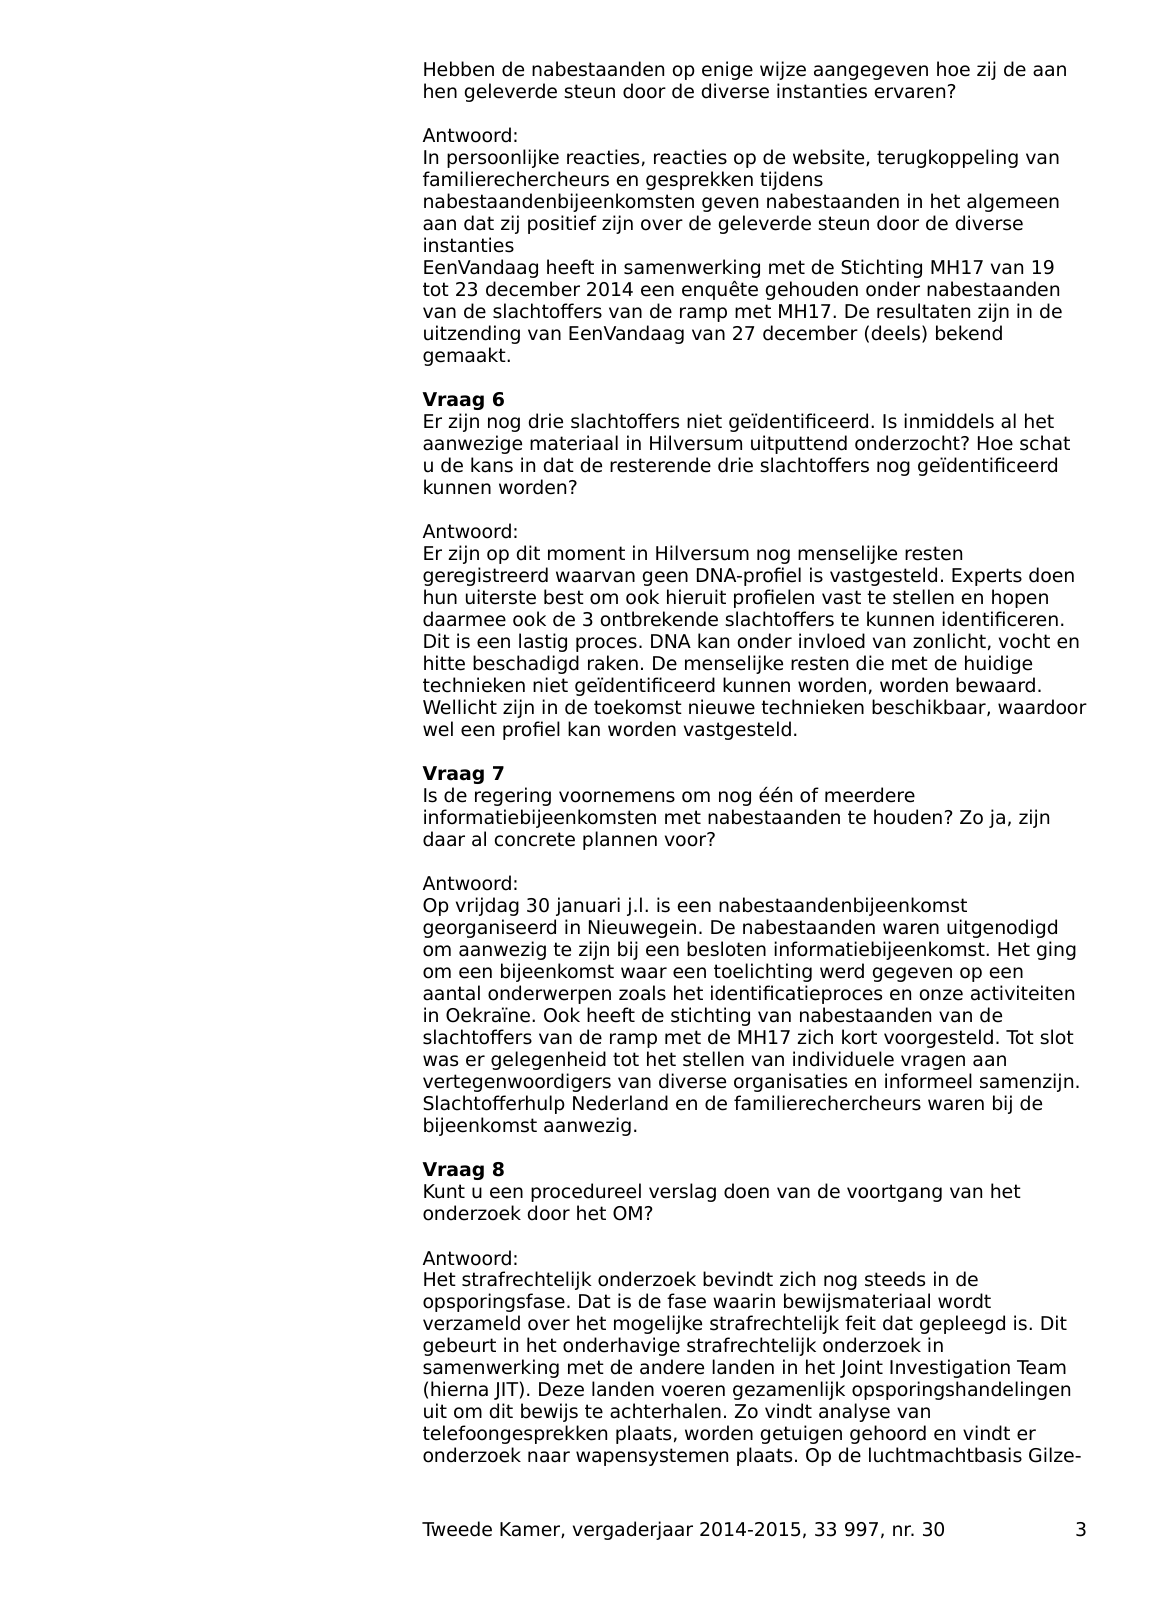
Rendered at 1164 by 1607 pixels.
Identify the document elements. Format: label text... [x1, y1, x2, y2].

text EenVandaag heeft in samenwerking met de Stichting MH17 van 19 tot 23 december 2014 een enquête gehouden onder nabestaanden van de slachtoffers van de ramp met MH17. De resultaten zijn in de uitzending van EenVandaag van 27 december (deels) bekend gemaakt. [422, 257, 1087, 367]
text Op vrijdag 30 januari j.l. is een nabestaandenbijeenkomst georganiseerd in Nieuwegein. De nabestaanden waren uitgenodigd om aanwezig te zijn bij een besloten informatiebijeenkomst. Het ging om een bijeenkomst waar een toelichting werd gegeven op een aantal onderwerpen zoals het identificatieproces en onze activiteiten in Oekraïne. Ook heeft de stichting van nabestaanden van de slachtoffers van de ramp met de MH17 zich kort voorgesteld. Tot slot was er gelegenheid tot het stellen van individuele vragen aan vertegenwoordigers van diverse organisaties en informeel samenzijn. Slachtofferhulp Nederland en de familierechercheurs waren bij de bijeenkomst aanwezig. [422, 895, 1087, 1137]
text Het strafrechtelijk onderzoek bevindt zich nog steeds in de opsporingsfase. Dat is de fase waarin bewijsmateriaal wordt verzameld over het mogelijke strafrechtelijk feit dat gepleegd is. Dit gebeurt in het onderhavige strafrechtelijk onderzoek in samenwerking met de andere landen in het Joint Investigation Team (hierna JIT). Deze landen voeren gezamenlijk opsporingshandelingen uit om dit bewijs te achterhalen. Zo vindt analyse van telefoongesprekken plaats, worden getuigen gehoord en vindt er onderzoek naar wapensystemen plaats. Op de luchtmachtbasis Gilze- [422, 1269, 1087, 1467]
text Is de regering voornemens om nog één of meerdere informatiebijeenkomsten met nabestaanden te houden? Zo ja, zijn daar al concrete plannen voor? [422, 785, 1087, 851]
text Vraag 6 [422, 389, 1087, 411]
text Er zijn op dit moment in Hilversum nog menselijke resten geregistreerd waarvan geen DNA-profiel is vastgesteld. Experts doen hun uiterste best om ook hieruit profielen vast te stellen en hopen daarmee ook de 3 ontbrekende slachtoffers te kunnen identificeren. Dit is een lastig proces. DNA kan onder invloed van zonlicht, vocht en hitte beschadigd raken. De menselijke resten die met de huidige technieken niet geïdentificeerd kunnen worden, worden bewaard. Wellicht zijn in de toekomst nieuwe technieken beschikbaar, waardoor wel een profiel kan worden vastgesteld. [422, 543, 1087, 741]
text Antwoord: [422, 873, 1087, 895]
text Kunt u een procedureel verslag doen van de voortgang van het onderzoek door het OM? [422, 1181, 1087, 1225]
text Hebben de nabestaanden op enige wijze aangegeven hoe zij de aan hen geleverde steun door de diverse instanties ervaren? [422, 59, 1087, 103]
text Vraag 7 [422, 763, 1087, 785]
text Er zijn nog drie slachtoffers niet geïdentificeerd. Is inmiddels al het aanwezige materiaal in Hilversum uitputtend onderzocht? Hoe schat u de kans in dat de resterende drie slachtoffers nog geïdentificeerd kunnen worden? [422, 411, 1087, 499]
text Antwoord: [422, 1247, 1087, 1269]
text Antwoord: [422, 521, 1087, 543]
text Vraag 8 [422, 1159, 1087, 1181]
text Antwoord: [422, 125, 1087, 147]
text In persoonlijke reacties, reacties op de website, terugkoppeling van familierechercheurs en gesprekken tijdens nabestaandenbijeenkomsten geven nabestaanden in het algemeen aan dat zij positief zijn over de geleverde steun door de diverse instanties [422, 147, 1087, 257]
